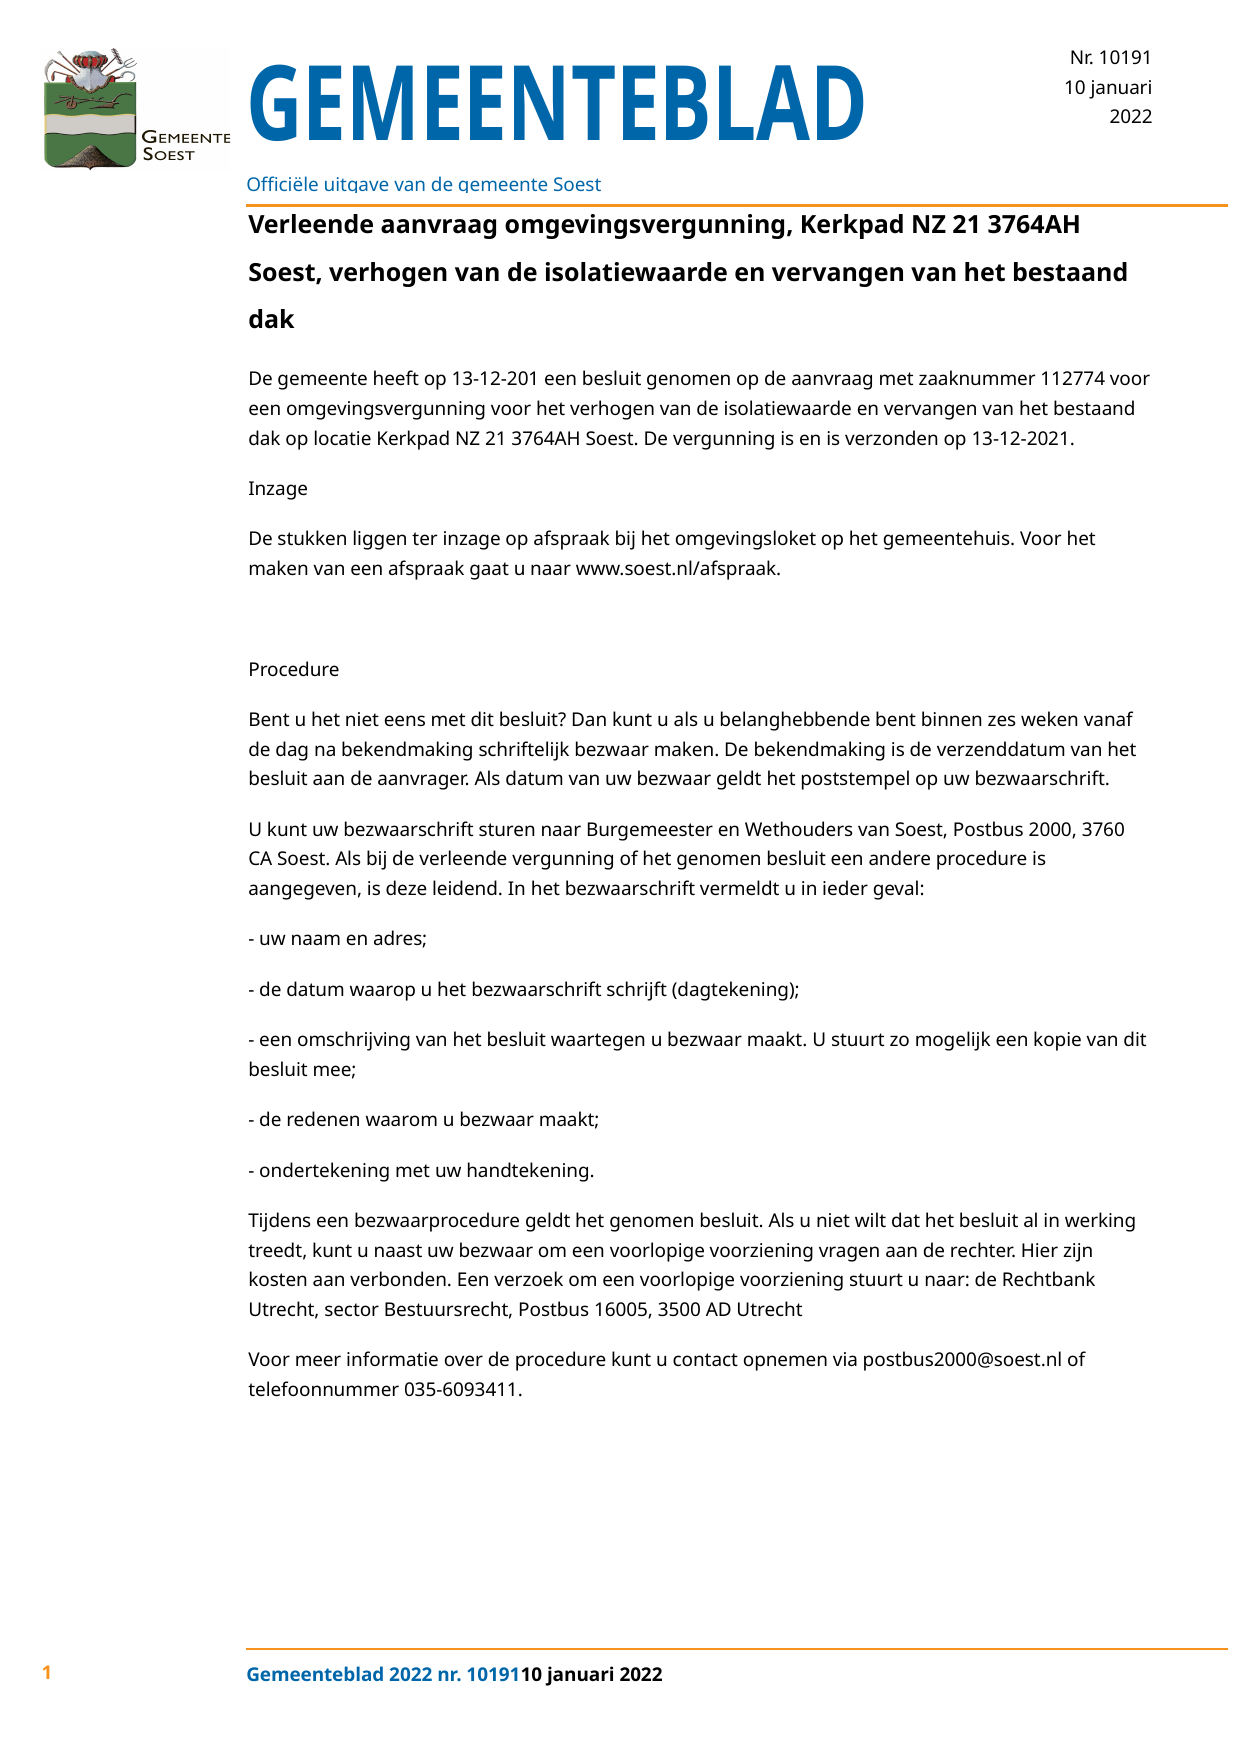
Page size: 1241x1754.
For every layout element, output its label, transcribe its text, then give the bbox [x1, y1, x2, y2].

picture [41, 47, 231, 172]
text - een omschrijving van het besluit waartegen u bezwaar maakt. U stuurt zo mogelijk een kopie van dit besluit mee; [248, 1026, 1152, 1082]
text Inzage [248, 475, 1152, 501]
text De gemeente heeft op 13-12-201 een besluit genomen op de aanvraag met zaaknummer 112774 voor een omgevingsvergunning voor het verhogen van de isolatiewaarde en vervangen van het bestaand dak op locatie Kerkpad NZ 21 3764AH Soest. De vergunning is en is verzonden op 13-12-2021. [248, 366, 1152, 450]
text Tijdens een bezwaarprocedure geldt het genomen besluit. Als u niet wilt dat het besluit al in werking treedt, kunt u naast uw bezwaar om een voorlopige voorziening vragen aan de rechter. Hier zijn kosten aan verbonden. Een verzoek om een voorlopige voorziening stuurt u naar: de Rechtbank Utrecht, sector Bestuursrecht, Postbus 16005, 3500 AD Utrecht [248, 1207, 1152, 1322]
text De stukken liggen ter inzage op afspraak bij het omgevingsloket op het gemeentehuis. Voor het maken van een afspraak gaat u naar www.soest.nl/afspraak. [248, 526, 1152, 581]
text U kunt uw bezwaarschrift sturen naar Burgemeester en Wethouders van Soest, Postbus 2000, 3760 CA Soest. Als bij de verleende vergunning of het genomen besluit een andere procedure is aangegeven, is deze leidend. In het bezwaarschrift vermeldt u in ieder geval: [248, 816, 1152, 901]
text - de redenen waarom u bezwaar maakt; [248, 1106, 1152, 1132]
text Procedure [248, 656, 1152, 682]
text - uw naam en adres; [248, 926, 1152, 951]
text - de datum waarop u het bezwaarschrift schrijft (dagtekening); [248, 976, 1152, 1002]
text Voor meer informatie over de procedure kunt u contact opnemen via postbus2000@soest.nl of telefoonnummer 035-6093411. [248, 1346, 1152, 1402]
text Verleende aanvraag omgevingsvergunning, Kerkpad NZ 21 3764AH Soest, verhogen van de isolatiewaarde en vervangen van het bestaand dak [248, 207, 1152, 336]
text - ondertekening met uw handtekening. [248, 1157, 1152, 1182]
text Bent u het niet eens met dit besluit? Dan kunt u als u belanghebbende bent binnen zes weken vanaf de dag na bekendmaking schriftelijk bezwaar maken. De bekendmaking is de verzenddatum van het besluit aan de aanvrager. Als datum van uw bezwaar geldt het poststempel op uw bezwaarschrift. [248, 706, 1152, 791]
